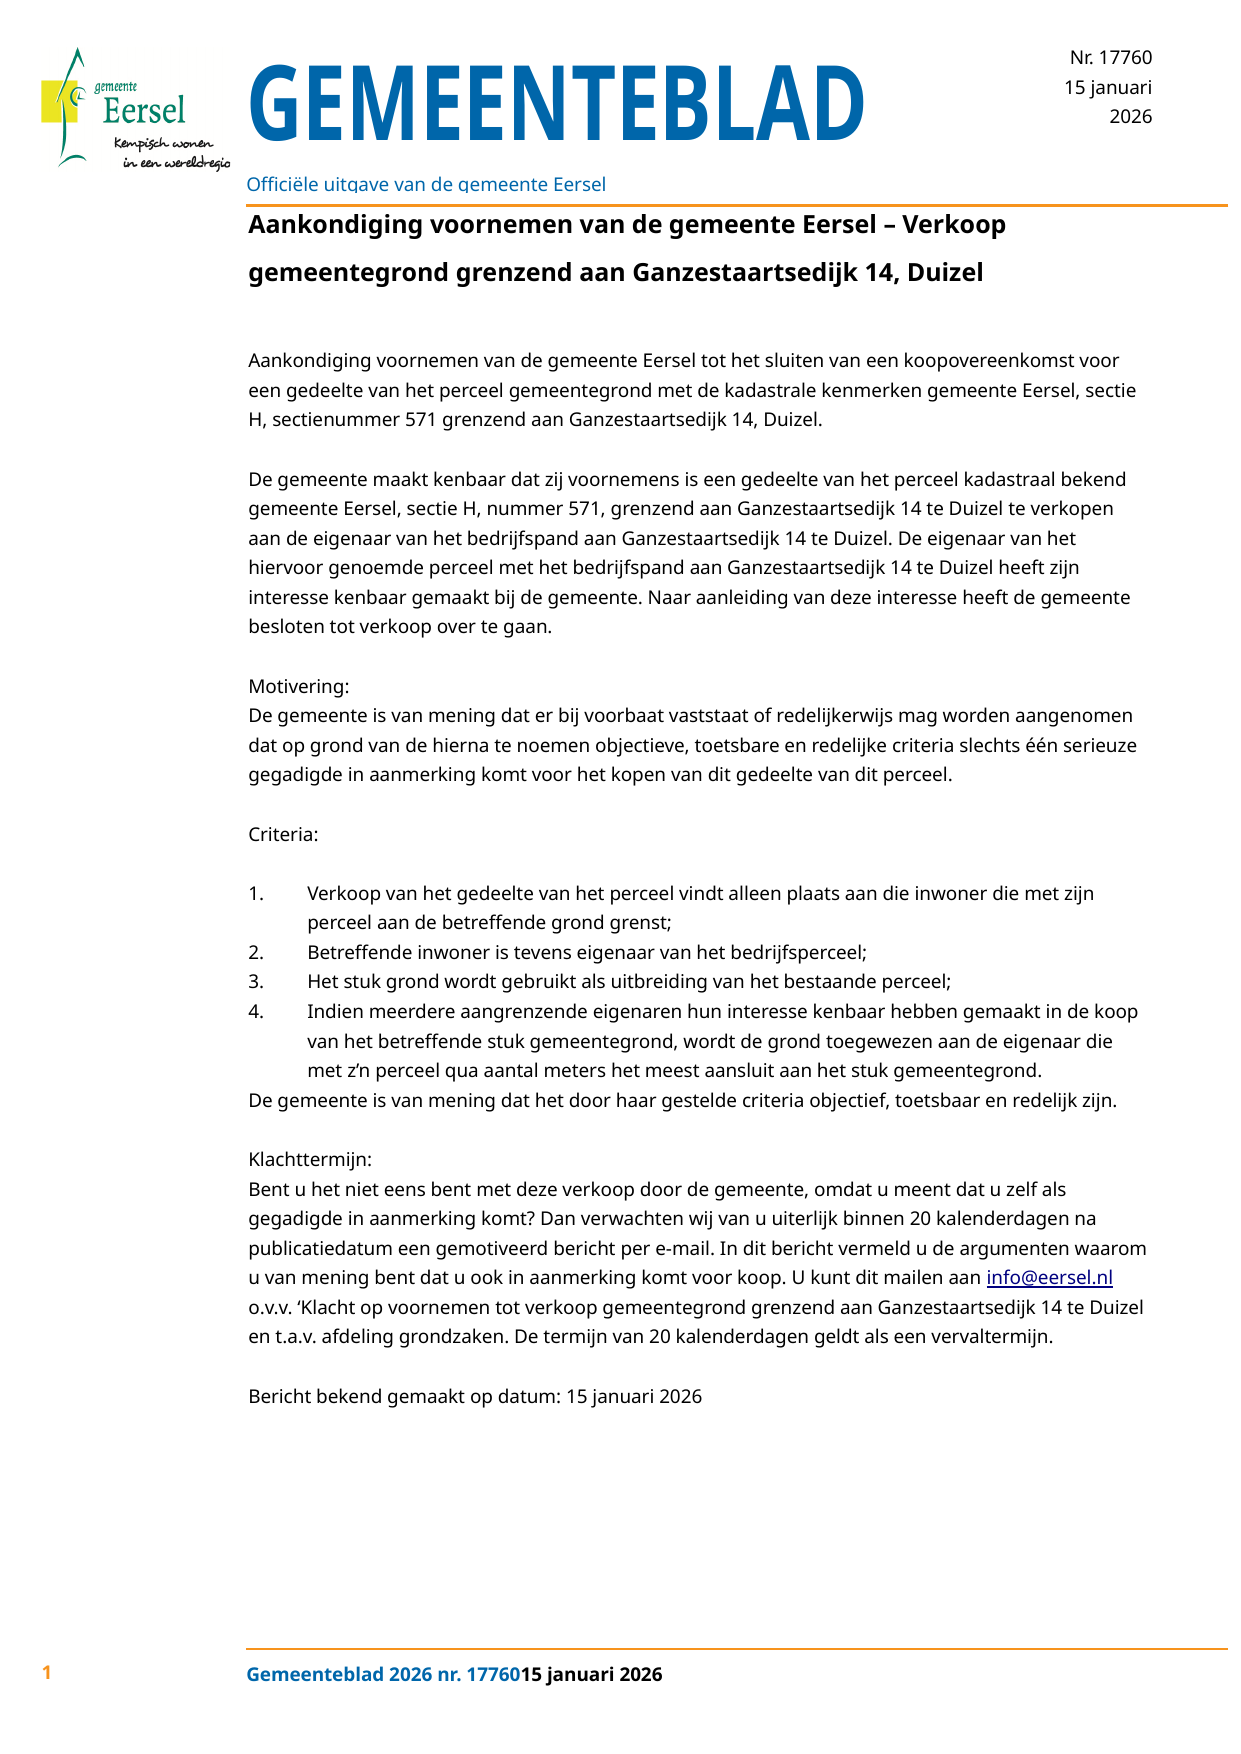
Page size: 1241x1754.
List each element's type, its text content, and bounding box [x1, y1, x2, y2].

text Criteria: [248, 821, 1152, 847]
text De gemeente maakt kenbaar dat zij voornemens is een gedeelte van het perceel kadastraal bekend gemeente Eersel, sectie H, nummer 571, grenzend aan Ganzestaartsedijk 14 te Duizel te verkopen aan de eigenaar van het bedrijfspand aan Ganzestaartsedijk 14 te Duizel. De eigenaar van het hiervoor genoemde perceel met het bedrijfspand aan Ganzestaartsedijk 14 te Duizel heeft zijn interesse kenbaar gemaakt bij de gemeente. Naar aanleiding van deze interesse heeft de gemeente besloten tot verkoop over te gaan. [248, 466, 1152, 639]
text Bent u het niet eens bent met deze verkoop door de gemeente, omdat u meent dat u zelf als gegadigde in aanmerking komt? Dan verwachten wij van u uiterlijk binnen 20 kalenderdagen na publicatiedatum een gemotiveerd bericht per e-mail. In dit bericht vermeld u de argumenten waarom u van mening bent dat u ook in aanmerking komt voor koop. U kunt dit mailen aan info@eersel.nl o.v.v. ‘Klacht op voornemen tot verkoop gemeentegrond grenzend aan Ganzestaartsedijk 14 te Duizel en t.a.v. afdeling grondzaken. De termijn van 20 kalenderdagen geldt als een vervaltermijn. [248, 1176, 1152, 1349]
list Betreffende inwoner is tevens eigenaar van het bedrijfsperceel; [248, 939, 1152, 965]
text De gemeente is van mening dat er bij voorbaat vaststaat of redelijkerwijs mag worden aangenomen dat op grond van de hierna te noemen objectieve, toetsbare en redelijke criteria slechts één serieuze gegadigde in aanmerking komt voor het kopen van dit gedeelte van dit perceel. [248, 702, 1152, 787]
list Het stuk grond wordt gebruikt als uitbreiding van het bestaande perceel; [248, 969, 1152, 994]
picture [41, 47, 231, 172]
list Verkoop van het gedeelte van het perceel vindt alleen plaats aan die inwoner die met zijn perceel aan de betreffende grond grenst; [248, 880, 1152, 935]
text Motivering: [248, 673, 1152, 699]
list Indien meerdere aangrenzende eigenaren hun interesse kenbaar hebben gemaakt in de koop van het betreffende stuk gemeentegrond, wordt de grond toegewezen aan de eigenaar die met z’n perceel qua aantal meters het meest aansluit aan het stuk gemeentegrond. [248, 998, 1152, 1083]
text Aankondiging voornemen van de gemeente Eersel tot het sluiten van een koopovereenkomst voor een gedeelte van het perceel gemeentegrond met de kadastrale kenmerken gemeente Eersel, sectie H, sectienummer 571 grenzend aan Ganzestaartsedijk 14, Duizel. [248, 347, 1152, 432]
text Aankondiging voornemen van de gemeente Eersel – Verkoop gemeentegrond grenzend aan Ganzestaartsedijk 14, Duizel [248, 207, 1152, 288]
text De gemeente is van mening dat het door haar gestelde criteria objectief, toetsbaar en redelijk zijn. [248, 1087, 1152, 1113]
text Klachttermijn: [248, 1146, 1152, 1172]
text Bericht bekend gemaakt op datum: 15 januari 2026 [248, 1383, 1152, 1409]
